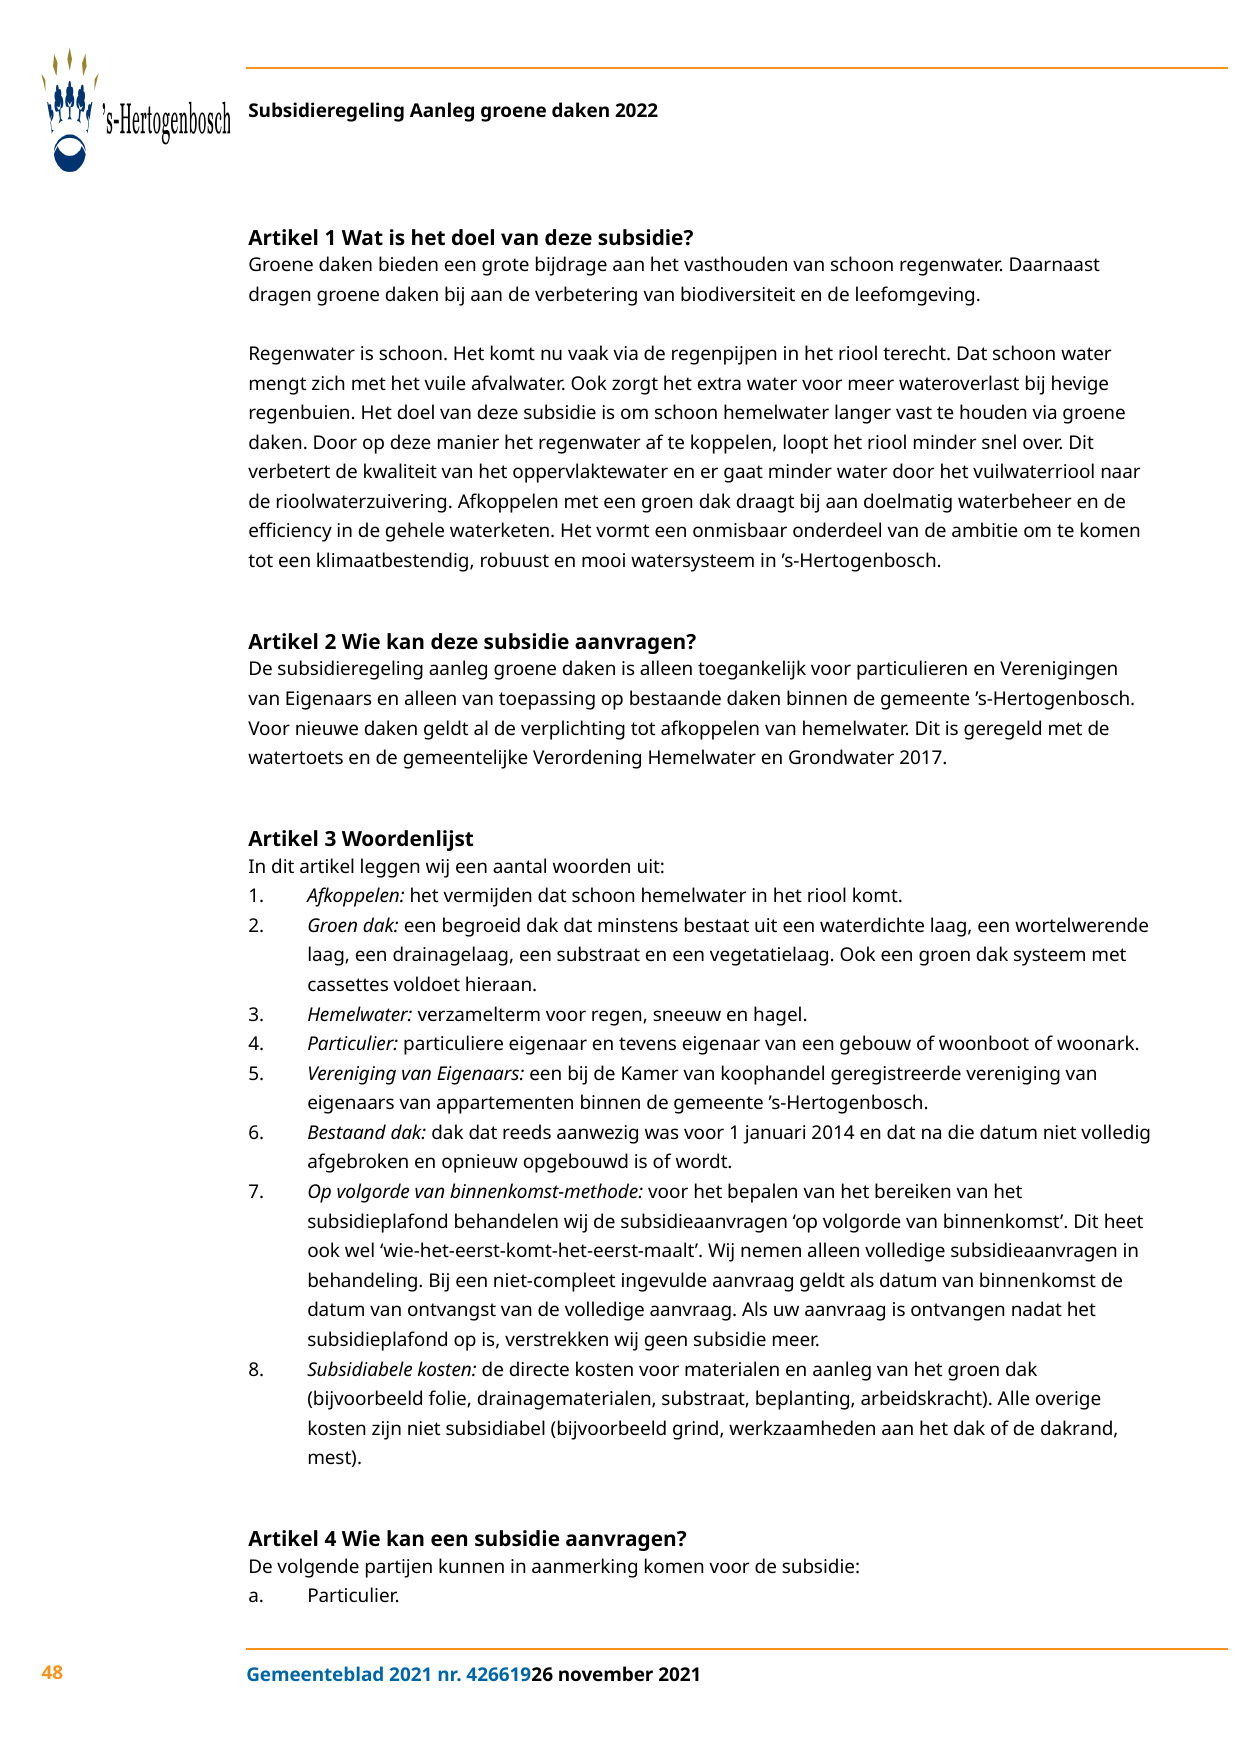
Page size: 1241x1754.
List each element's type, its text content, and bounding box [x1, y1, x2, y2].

text De volgende partijen kunnen in aanmerking komen voor de subsidie: [248, 1553, 1152, 1579]
text Regenwater is schoon. Het komt nu vaak via de regenpijpen in het riool terecht. Dat schoon water mengt zich met het vuile afvalwater. Ook zorgt het extra water voor meer wateroverlast bij hevige regenbuien. Het doel van deze subsidie is om schoon hemelwater langer vast te houden via groene daken. Door op deze manier het regenwater af te koppelen, loopt het riool minder snel over. Dit verbetert de kwaliteit van het oppervlaktewater en er gaat minder water door het vuilwaterriool naar de rioolwaterzuivering. Afkoppelen met een groen dak draagt bij aan doelmatig waterbeheer en de efficiency in de gehele waterketen. Het vormt een onmisbaar onderdeel van de ambitie om te komen tot een klimaatbestendig, robuust en mooi watersysteem in ’s-Hertogenbosch. [248, 340, 1152, 573]
text De subsidieregeling aanleg groene daken is alleen toegankelijk voor particulieren en Verenigingen van Eigenaars en alleen van toepassing op bestaande daken binnen de gemeente ’s-Hertogenbosch. Voor nieuwe daken geldt al de verplichting tot afkoppelen van hemelwater. Dit is geregeld met de watertoets en de gemeentelijke Verordening Hemelwater en Grondwater 2017. [248, 656, 1152, 770]
text Subsidieregeling Aanleg groene daken 2022 [248, 95, 1152, 123]
text Artikel 3 Woordenlijst [248, 824, 1152, 853]
picture [41, 47, 231, 172]
list Particulier. [248, 1582, 1152, 1608]
text Artikel 2 Wie kan deze subsidie aanvragen? [248, 627, 1152, 656]
list Op volgorde van binnenkomst-methode: voor het bepalen van het bereiken van het subsidieplafond behandelen wij de subsidieaanvragen ‘op volgorde van binnenkomst’. Dit heet ook wel ‘wie-het-eerst-komt-het-eerst-maalt’. Wij nemen alleen volledige subsidieaanvragen in behandeling. Bij een niet-compleet ingevulde aanvraag geldt als datum van binnenkomst de datum van ontvangst van de volledige aanvraag. Als uw aanvraag is ontvangen nadat het subsidieplafond op is, verstrekken wij geen subsidie meer. [248, 1178, 1152, 1352]
text Artikel 4 Wie kan een subsidie aanvragen? [248, 1524, 1152, 1553]
list Vereniging van Eigenaars: een bij de Kamer van koophandel geregistreerde vereniging van eigenaars van appartementen binnen de gemeente ’s-Hertogenbosch. [248, 1060, 1152, 1115]
list Afkoppelen: het vermijden dat schoon hemelwater in het riool komt. [248, 882, 1152, 908]
list Hemelwater: verzamelterm voor regen, sneeuw en hagel. [248, 1001, 1152, 1026]
text Artikel 1 Wat is het doel van deze subsidie? [248, 223, 1152, 251]
list Particulier: particuliere eigenaar en tevens eigenaar van een gebouw of woonboot of woonark. [248, 1030, 1152, 1056]
list Bestaand dak: dak dat reeds aanwezig was voor 1 januari 2014 en dat na die datum niet volledig afgebroken en opnieuw opgebouwd is of wordt. [248, 1119, 1152, 1174]
list Groen dak: een begroeid dak dat minstens bestaat uit een waterdichte laag, een wortelwerende laag, een drainagelaag, een substraat en een vegetatielaag. Ook een groen dak systeem met cassettes voldoet hieraan. [248, 912, 1152, 997]
list Subsidiabele kosten: de directe kosten voor materialen en aanleg van het groen dak (bijvoorbeeld folie, drainagematerialen, substraat, beplanting, arbeidskracht). Alle overige kosten zijn niet subsidiabel (bijvoorbeeld grind, werkzaamheden aan het dak of de dakrand, mest). [248, 1356, 1152, 1470]
text In dit artikel leggen wij een aantal woorden uit: [248, 853, 1152, 878]
text Groene daken bieden een grote bijdrage aan het vasthouden van schoon regenwater. Daarnaast dragen groene daken bij aan de verbetering van biodiversiteit en de leefomgeving. [248, 251, 1152, 307]
